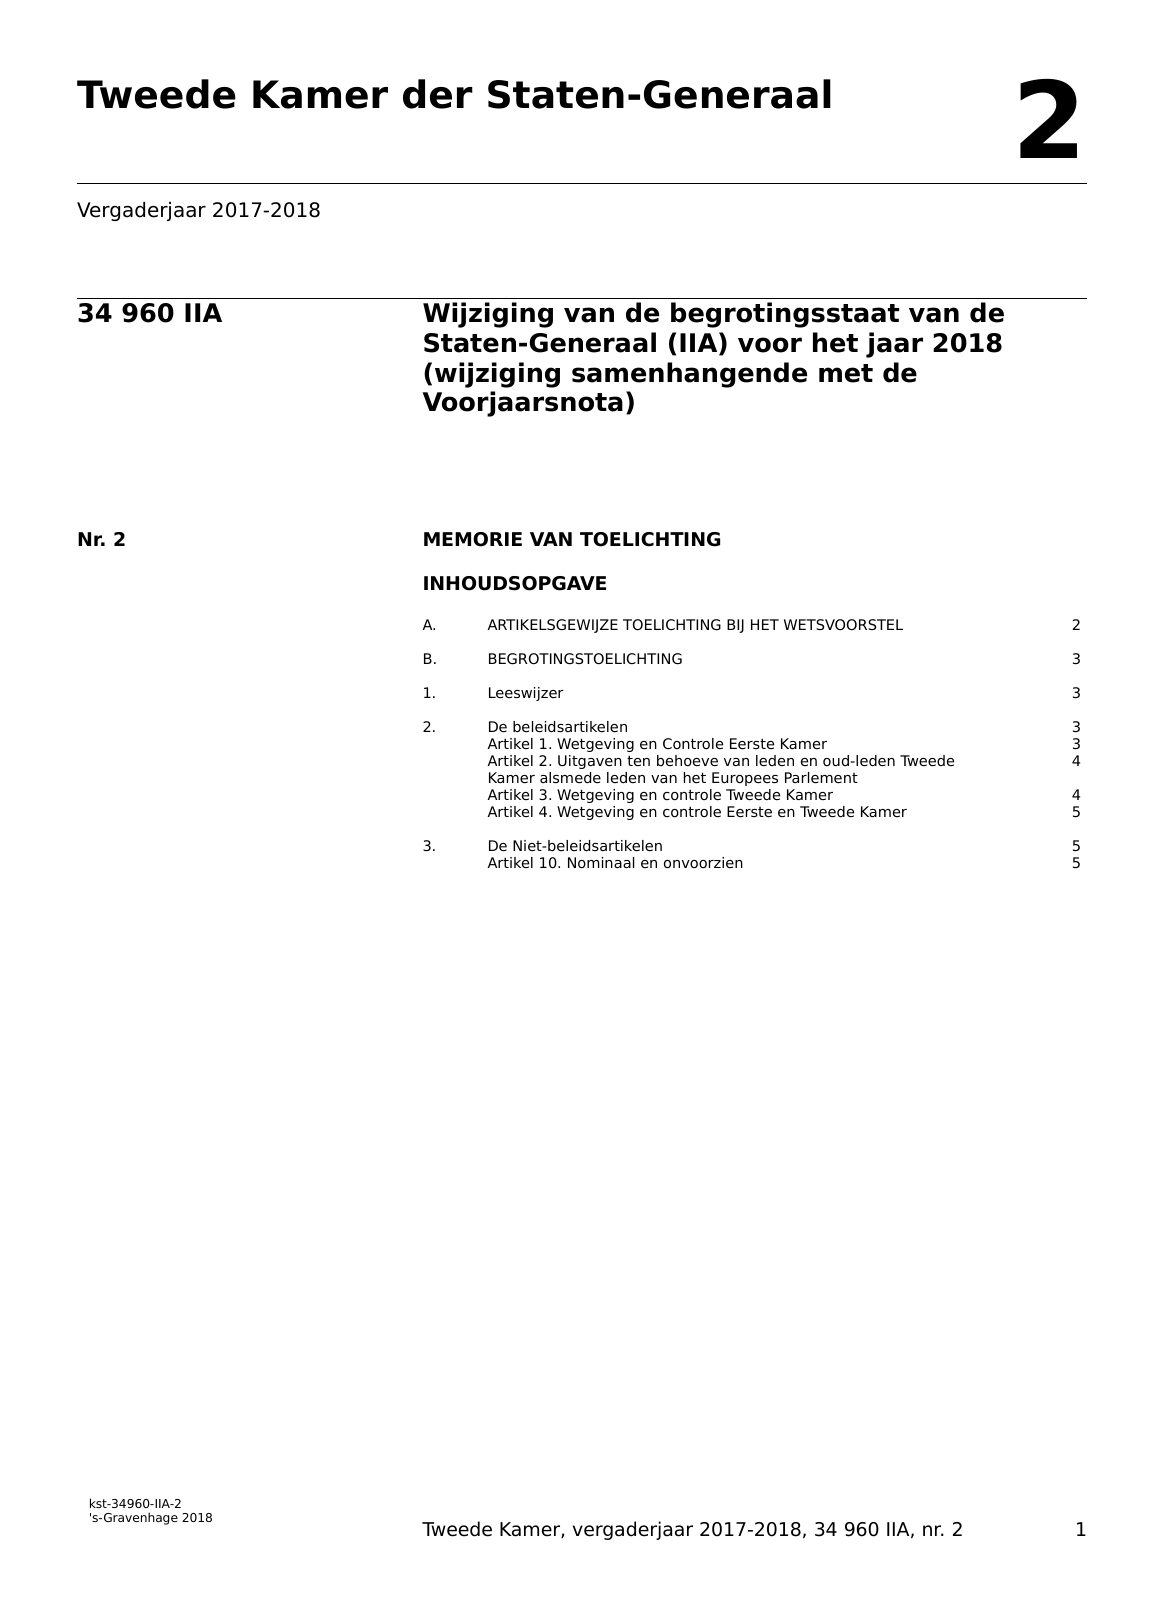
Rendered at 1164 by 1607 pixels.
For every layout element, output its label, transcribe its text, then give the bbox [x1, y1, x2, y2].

table_cell 5 [1013, 838, 1087, 854]
table_cell Artikel 1. Wetgeving en Controle Eerste Kamer [481, 736, 1013, 753]
table_cell 3 [1013, 736, 1087, 753]
table_cell [422, 753, 481, 787]
table_cell [422, 736, 481, 753]
table_cell Artikel 10. Nominaal en onvoorzien [481, 855, 1013, 871]
table_cell [1013, 821, 1087, 837]
table_cell 4 [1013, 787, 1087, 803]
table_cell Vergaderjaar 2017-2018 [77, 184, 1087, 298]
table_header 2 [886, 59, 1087, 183]
table_cell Artikel 2. Uitgaven ten behoeve van leden en oud-leden Tweede Kamer alsmede leden van het Europees Parlement [481, 753, 1013, 787]
table_cell [1013, 668, 1087, 685]
table_cell 1. [422, 685, 481, 702]
subtitle Nr. 2 MEMORIE VAN TOELICHTING [77, 529, 1087, 551]
table_cell Leeswijzer [481, 685, 1013, 702]
table_cell [422, 787, 481, 803]
table_cell [422, 668, 481, 685]
table_cell Artikel 3. Wetgeving en controle Tweede Kamer [481, 787, 1013, 803]
table_cell [422, 634, 481, 651]
table_cell 3 [1013, 719, 1087, 736]
table_cell 5 [1013, 855, 1087, 871]
table_header 2 [1013, 617, 1087, 634]
table_cell 3 [1013, 685, 1087, 702]
table_cell BEGROTINGSTOELICHTING [481, 651, 1013, 668]
table_cell B. [422, 651, 481, 668]
table_cell [422, 855, 481, 871]
table_header ARTIKELSGEWIJZE TOELICHTING BIJ HET WETSVOORSTEL [481, 617, 1013, 634]
table_cell 3 [1013, 651, 1087, 668]
table_cell 3. [422, 838, 481, 854]
table_cell De Niet-beleidsartikelen [481, 838, 1013, 854]
table_cell [422, 804, 481, 821]
table_cell Artikel 4. Wetgeving en controle Eerste en Tweede Kamer [481, 804, 1013, 821]
table_cell 4 [1013, 753, 1087, 787]
table_cell [481, 668, 1013, 685]
table_header Tweede Kamer der Staten-Generaal [77, 59, 886, 183]
subtitle 34 960 IIA Wijziging van de begrotingsstaat van de Staten-Generaal (IIA) voor het jaar 2018 (wijziging samenhangende met de Voorjaarsnota) [77, 299, 1087, 418]
table_cell [1013, 634, 1087, 651]
table_cell De beleidsartikelen [481, 719, 1013, 736]
table_cell [422, 702, 481, 719]
table_cell [481, 634, 1013, 651]
subtitle INHOUDSOPGAVE [422, 573, 1087, 595]
table_cell [1013, 702, 1087, 719]
text kst-34960-IIA-2 [88, 1497, 323, 1511]
table_cell [481, 821, 1013, 837]
table_cell 2. [422, 719, 481, 736]
text 's-Gravenhage 2018 [88, 1511, 323, 1525]
table_cell [422, 821, 481, 837]
table_cell 5 [1013, 804, 1087, 821]
table_header A. [422, 617, 481, 634]
table_cell [481, 702, 1013, 719]
